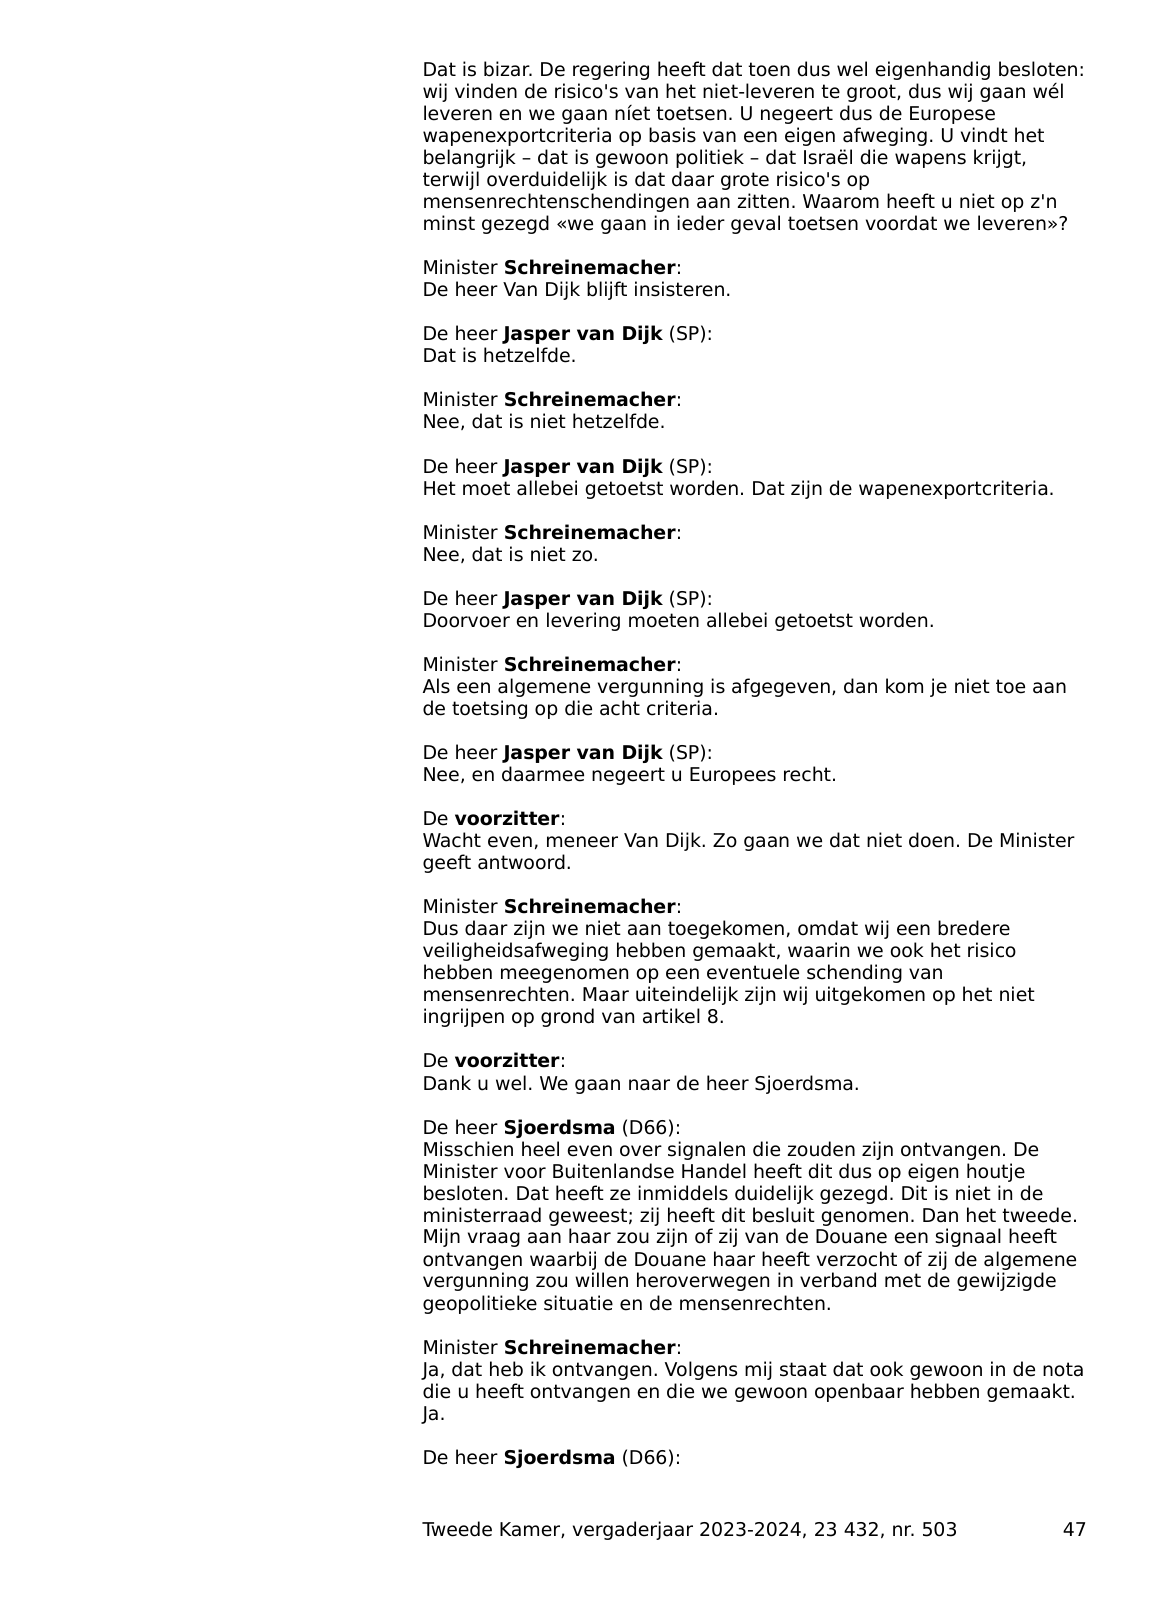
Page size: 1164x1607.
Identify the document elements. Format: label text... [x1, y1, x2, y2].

text Dat is bizar. De regering heeft dat toen dus wel eigenhandig besloten: wij vinden de risico's van het niet-leveren te groot, dus wij gaan wél leveren en we gaan níet toetsen. U negeert dus de Europese wapenexportcriteria op basis van een eigen afweging. U vindt het belangrijk – dat is gewoon politiek – dat Israël die wapens krijgt, terwijl overduidelijk is dat daar grote risico's op mensenrechtenschendingen aan zitten. Waarom heeft u niet op z'n minst gezegd «we gaan in ieder geval toetsen voordat we leveren»? [422, 59, 1087, 235]
text De heer Sjoerdsma (D66): [422, 1117, 1087, 1138]
text Ja, dat heb ik ontvangen. Volgens mij staat dat ook gewoon in de nota die u heeft ontvangen en die we gewoon openbaar hebben gemaakt. Ja. [422, 1358, 1087, 1424]
text Dat is hetzelfde. [422, 345, 1087, 367]
text De heer Jasper van Dijk (SP): [422, 588, 1087, 610]
text De voorzitter: [422, 1050, 1087, 1072]
text Wacht even, meneer Van Dijk. Zo gaan we dat niet doen. De Minister geeft antwoord. [422, 830, 1087, 874]
text Minister Schreinemacher: [422, 654, 1087, 676]
text Misschien heel even over signalen die zouden zijn ontvangen. De Minister voor Buitenlandse Handel heeft dit dus op eigen houtje besloten. Dat heeft ze inmiddels duidelijk gezegd. Dit is niet in de ministerraad geweest; zij heeft dit besluit genomen. Dan het tweede. Mijn vraag aan haar zou zijn of zij van de Douane een signaal heeft ontvangen waarbij de Douane haar heeft verzocht of zij de algemene vergunning zou willen heroverwegen in verband met de gewijzigde geopolitieke situatie en de mensenrechten. [422, 1138, 1087, 1314]
text Nee, en daarmee negeert u Europees recht. [422, 764, 1087, 786]
text Als een algemene vergunning is afgegeven, dan kom je niet toe aan de toetsing op die acht criteria. [422, 676, 1087, 720]
text Het moet allebei getoetst worden. Dat zijn de wapenexportcriteria. [422, 477, 1087, 499]
text Minister Schreinemacher: [422, 389, 1087, 411]
text Doorvoer en levering moeten allebei getoetst worden. [422, 610, 1087, 632]
text De voorzitter: [422, 808, 1087, 830]
text De heer Jasper van Dijk (SP): [422, 742, 1087, 764]
text Minister Schreinemacher: [422, 896, 1087, 918]
text Nee, dat is niet hetzelfde. [422, 411, 1087, 433]
text De heer Jasper van Dijk (SP): [422, 456, 1087, 477]
text Nee, dat is niet zo. [422, 544, 1087, 566]
text Minister Schreinemacher: [422, 1337, 1087, 1358]
text Dus daar zijn we niet aan toegekomen, omdat wij een bredere veiligheidsafweging hebben gemaakt, waarin we ook het risico hebben meegenomen op een eventuele schending van mensenrechten. Maar uiteindelijk zijn wij uitgekomen op het niet ingrijpen op grond van artikel 8. [422, 918, 1087, 1028]
text Minister Schreinemacher: [422, 522, 1087, 544]
text De heer Sjoerdsma (D66): [422, 1447, 1087, 1469]
text Dank u wel. We gaan naar de heer Sjoerdsma. [422, 1072, 1087, 1094]
text De heer Van Dijk blijft insisteren. [422, 279, 1087, 301]
text Minister Schreinemacher: [422, 257, 1087, 279]
text De heer Jasper van Dijk (SP): [422, 323, 1087, 345]
